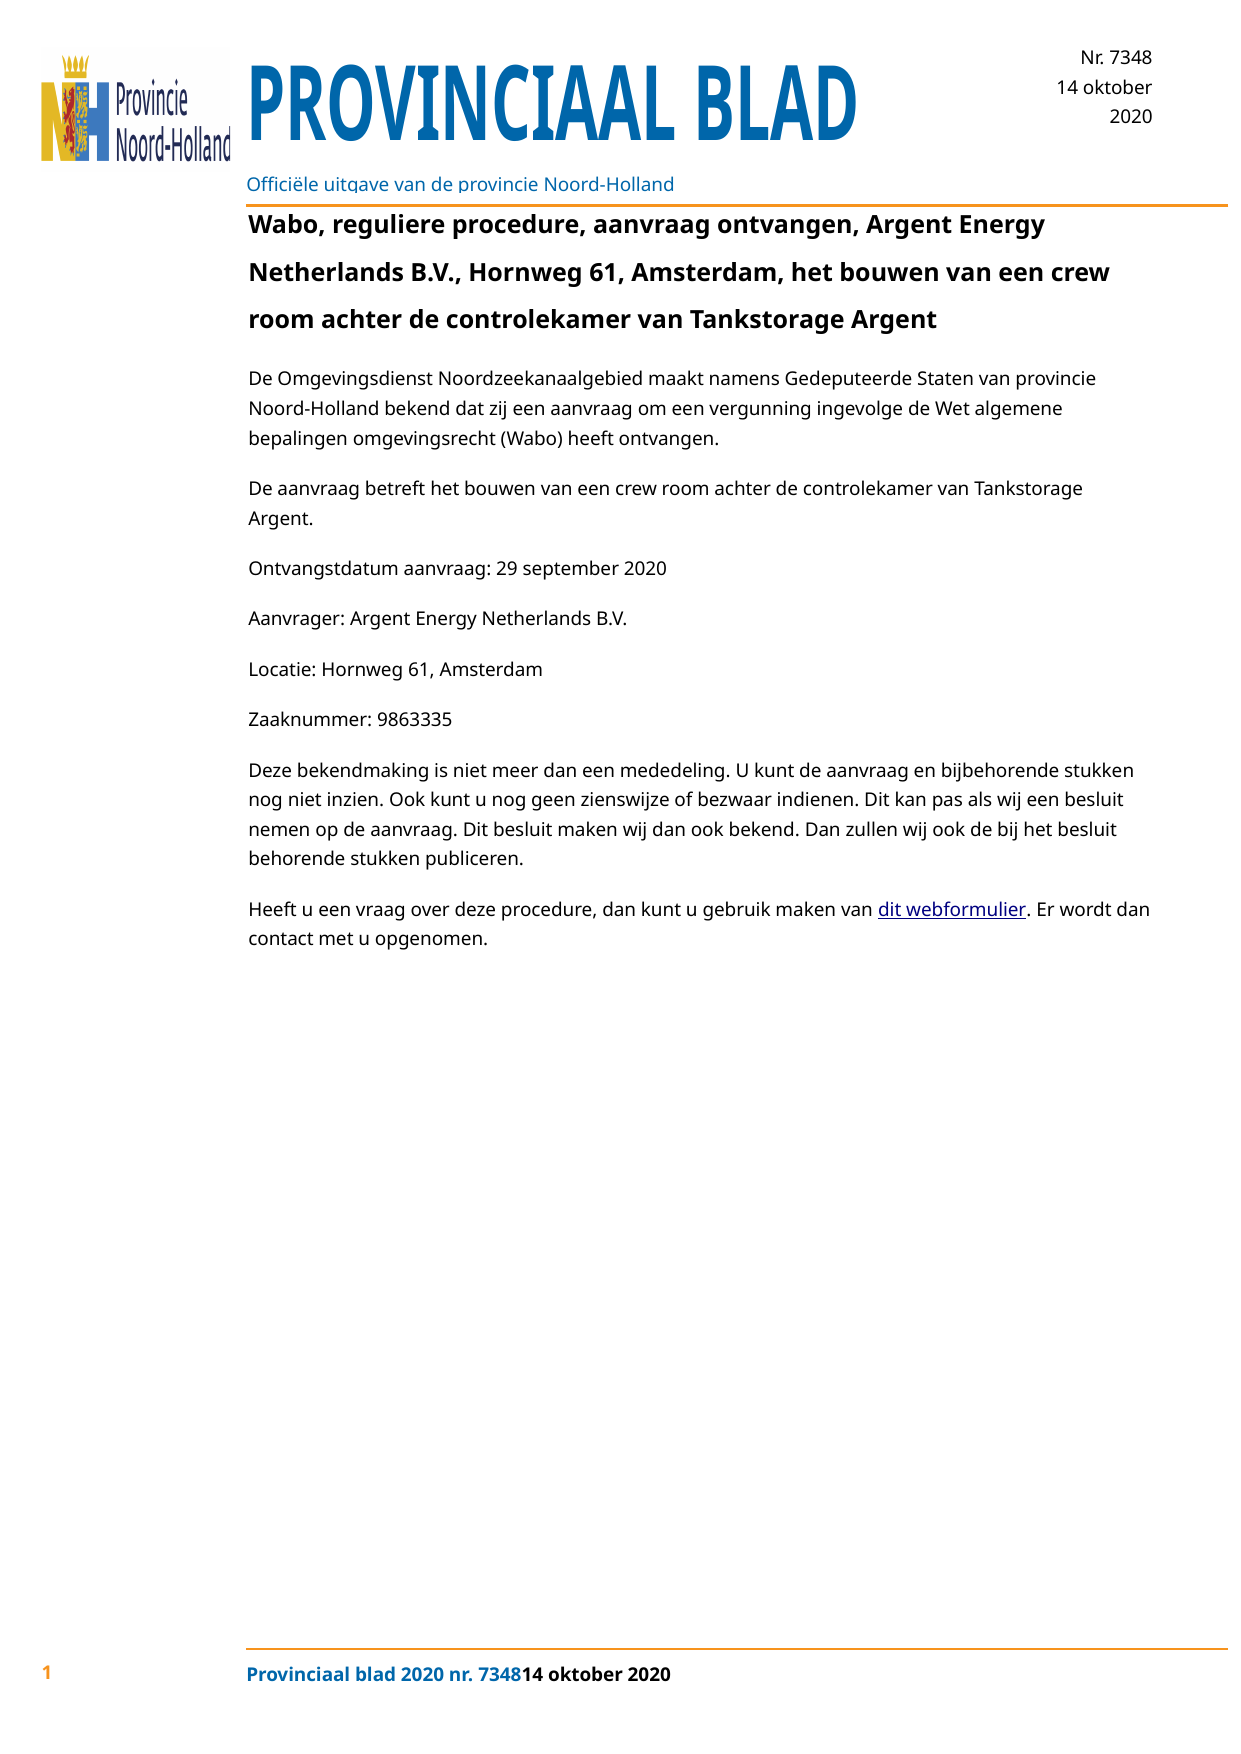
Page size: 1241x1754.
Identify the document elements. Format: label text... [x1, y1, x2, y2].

text Deze bekendmaking is niet meer dan een mededeling. U kunt de aanvraag en bijbehorende stukken nog niet inzien. Ook kunt u nog geen zienswijze of bezwaar indienen. Dit kan pas als wij een besluit nemen op de aanvraag. Dit besluit maken wij dan ook bekend. Dan zullen wij ook de bij het besluit behorende stukken publiceren. [248, 757, 1152, 871]
text De aanvraag betreft het bouwen van een crew room achter de controlekamer van Tankstorage Argent. [248, 475, 1152, 530]
text Ontvangstdatum aanvraag: 29 september 2020 [248, 555, 1152, 581]
text De Omgevingsdienst Noordzeekanaalgebied maakt namens Gedeputeerde Staten van provincie Noord-Holland bekend dat zij een aanvraag om een vergunning ingevolge de Wet algemene bepalingen omgevingsrecht (Wabo) heeft ontvangen. [248, 366, 1152, 450]
text Wabo, reguliere procedure, aanvraag ontvangen, Argent Energy Netherlands B.V., Hornweg 61, Amsterdam, het bouwen van een crew room achter de controlekamer van Tankstorage Argent [248, 207, 1152, 336]
text Heeft u een vraag over deze procedure, dan kunt u gebruik maken van dit webformulier. Er wordt dan contact met u opgenomen. [248, 896, 1152, 951]
text Aanvrager: Argent Energy Netherlands B.V. [248, 606, 1152, 631]
picture [41, 47, 231, 172]
text Locatie: Hornweg 61, Amsterdam [248, 656, 1152, 682]
text Zaaknummer: 9863335 [248, 706, 1152, 732]
